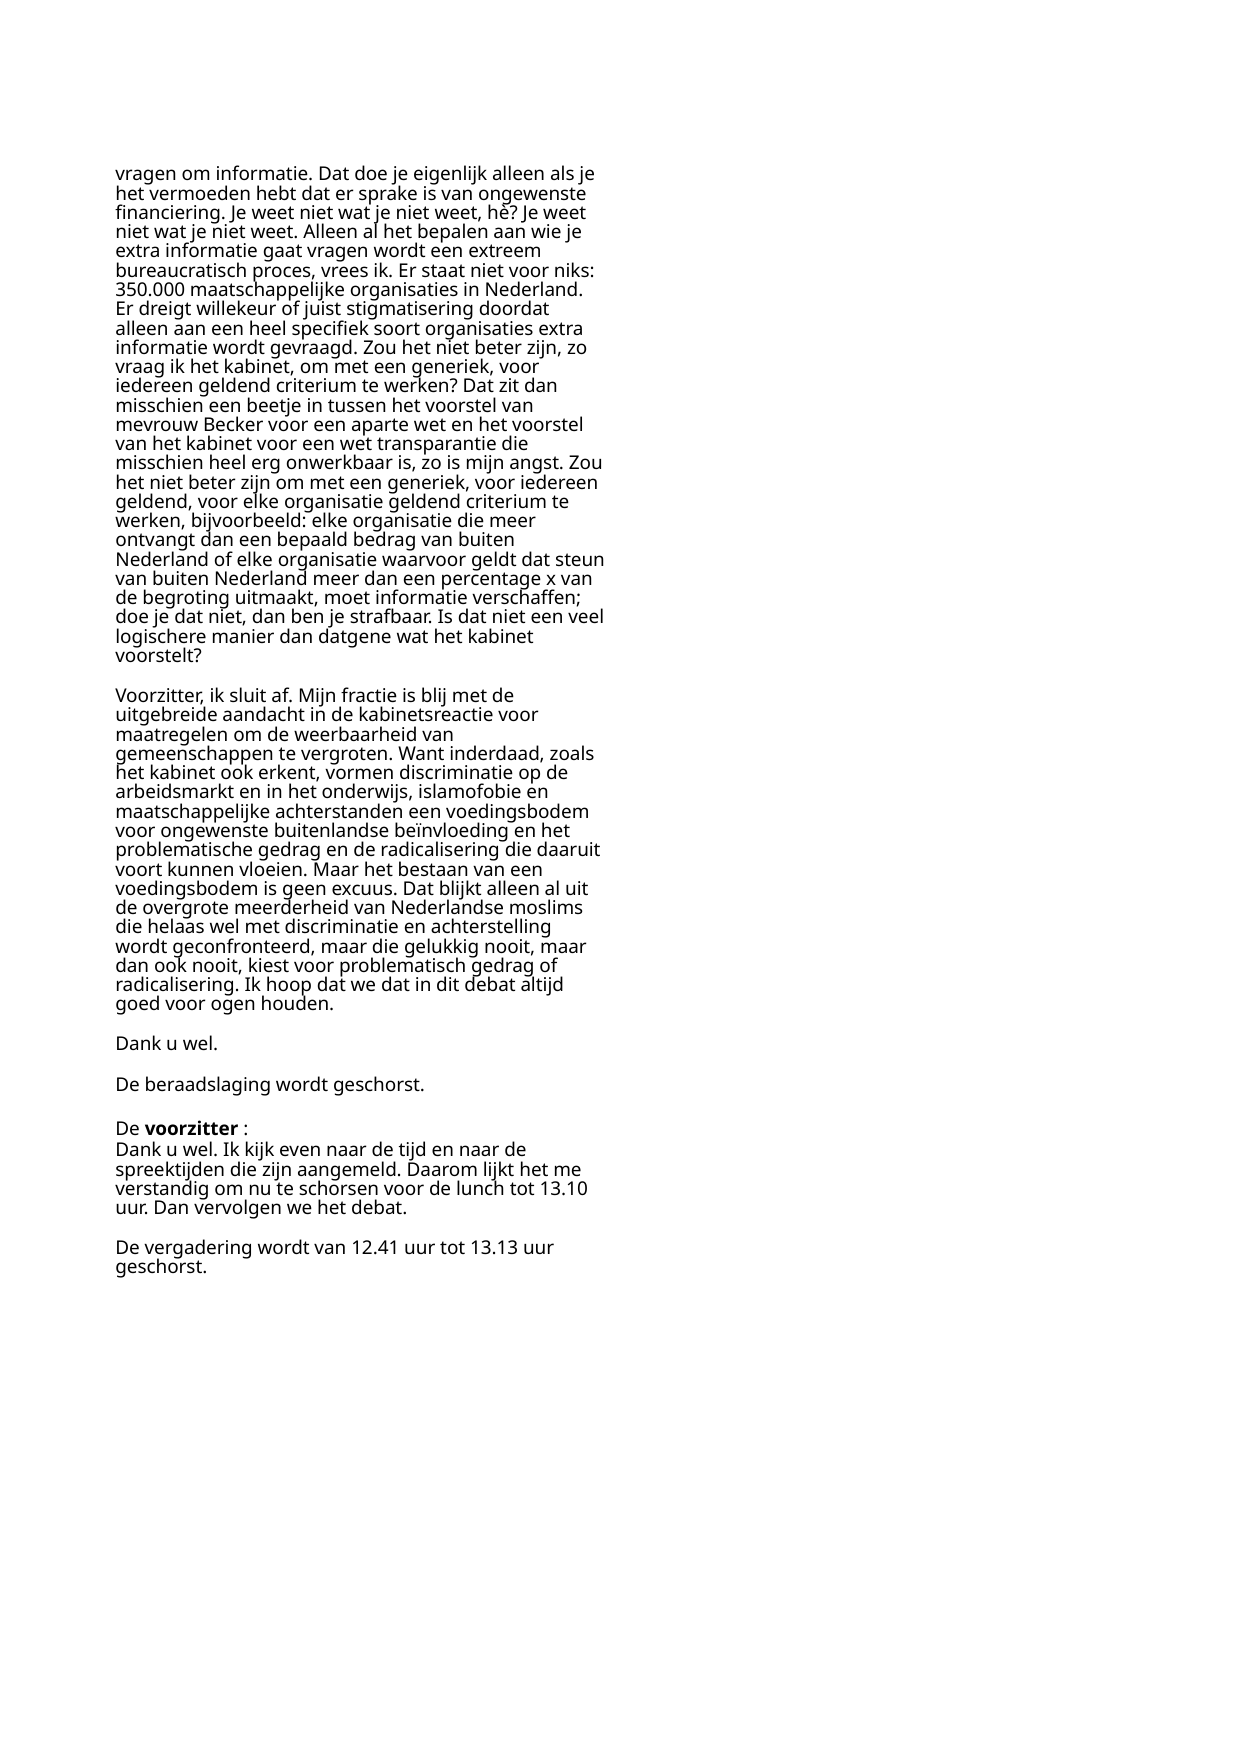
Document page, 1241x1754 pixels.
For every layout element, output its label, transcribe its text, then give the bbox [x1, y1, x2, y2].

text De vergadering wordt van 12.41 uur tot 13.13 uur geschorst. [115, 1239, 605, 1278]
text Dank u wel. [115, 1035, 605, 1055]
text De voorzitter : [115, 1116, 605, 1141]
text Voorzitter, ik sluit af. Mijn fractie is blij met de uitgebreide aandacht in de kabinetsreactie voor maatregelen om de weerbaarheid van gemeenschappen te vergroten. Want inderdaad, zoals het kabinet ook erkent, vormen discriminatie op de arbeidsmarkt en in het onderwijs, islamofobie en maatschappelijke achterstanden een voedingsbodem voor ongewenste buitenlandse beïnvloeding en het problematische gedrag en de radicalisering die daaruit voort kunnen vloeien. Maar het bestaan van een voedingsbodem is geen excuus. Dat blijkt alleen al uit de overgrote meerderheid van Nederlandse moslims die helaas wel met discriminatie en achterstelling wordt geconfronteerd, maar die gelukkig nooit, maar dan ook nooit, kiest voor problematisch gedrag of radicalisering. Ik hoop dat we dat in dit debat altijd goed voor ogen houden. [115, 687, 605, 1015]
text vragen om informatie. Dat doe je eigenlijk alleen als je het vermoeden hebt dat er sprake is van ongewenste financiering. Je weet niet wat je niet weet, hè? Je weet niet wat je niet weet. Alleen al het bepalen aan wie je extra informatie gaat vragen wordt een extreem bureaucratisch proces, vrees ik. Er staat niet voor niks: 350.000 maatschappelijke organisaties in Nederland. Er dreigt willekeur of juist stigmatisering doordat alleen aan een heel specifiek soort organisaties extra informatie wordt gevraagd. Zou het niet beter zijn, zo vraag ik het kabinet, om met een generiek, voor iedereen geldend criterium te werken? Dat zit dan misschien een beetje in tussen het voorstel van mevrouw Becker voor een aparte wet en het voorstel van het kabinet voor een wet transparantie die misschien heel erg onwerkbaar is, zo is mijn angst. Zou het niet beter zijn om met een generiek, voor iedereen geldend, voor elke organisatie geldend criterium te werken, bijvoorbeeld: elke organisatie die meer ontvangt dan een bepaald bedrag van buiten Nederland of elke organisatie waarvoor geldt dat steun van buiten Nederland meer dan een percentage x van de begroting uitmaakt, moet informatie verschaffen; doe je dat niet, dan ben je strafbaar. Is dat niet een veel logischere manier dan datgene wat het kabinet voorstelt? [115, 165, 605, 666]
text Dank u wel. Ik kijk even naar de tijd en naar de spreektijden die zijn aangemeld. Daarom lijkt het me verstandig om nu te schorsen voor de lunch tot 13.10 uur. Dan vervolgen we het debat. [115, 1141, 605, 1218]
text De beraadslaging wordt geschorst. [115, 1076, 605, 1095]
